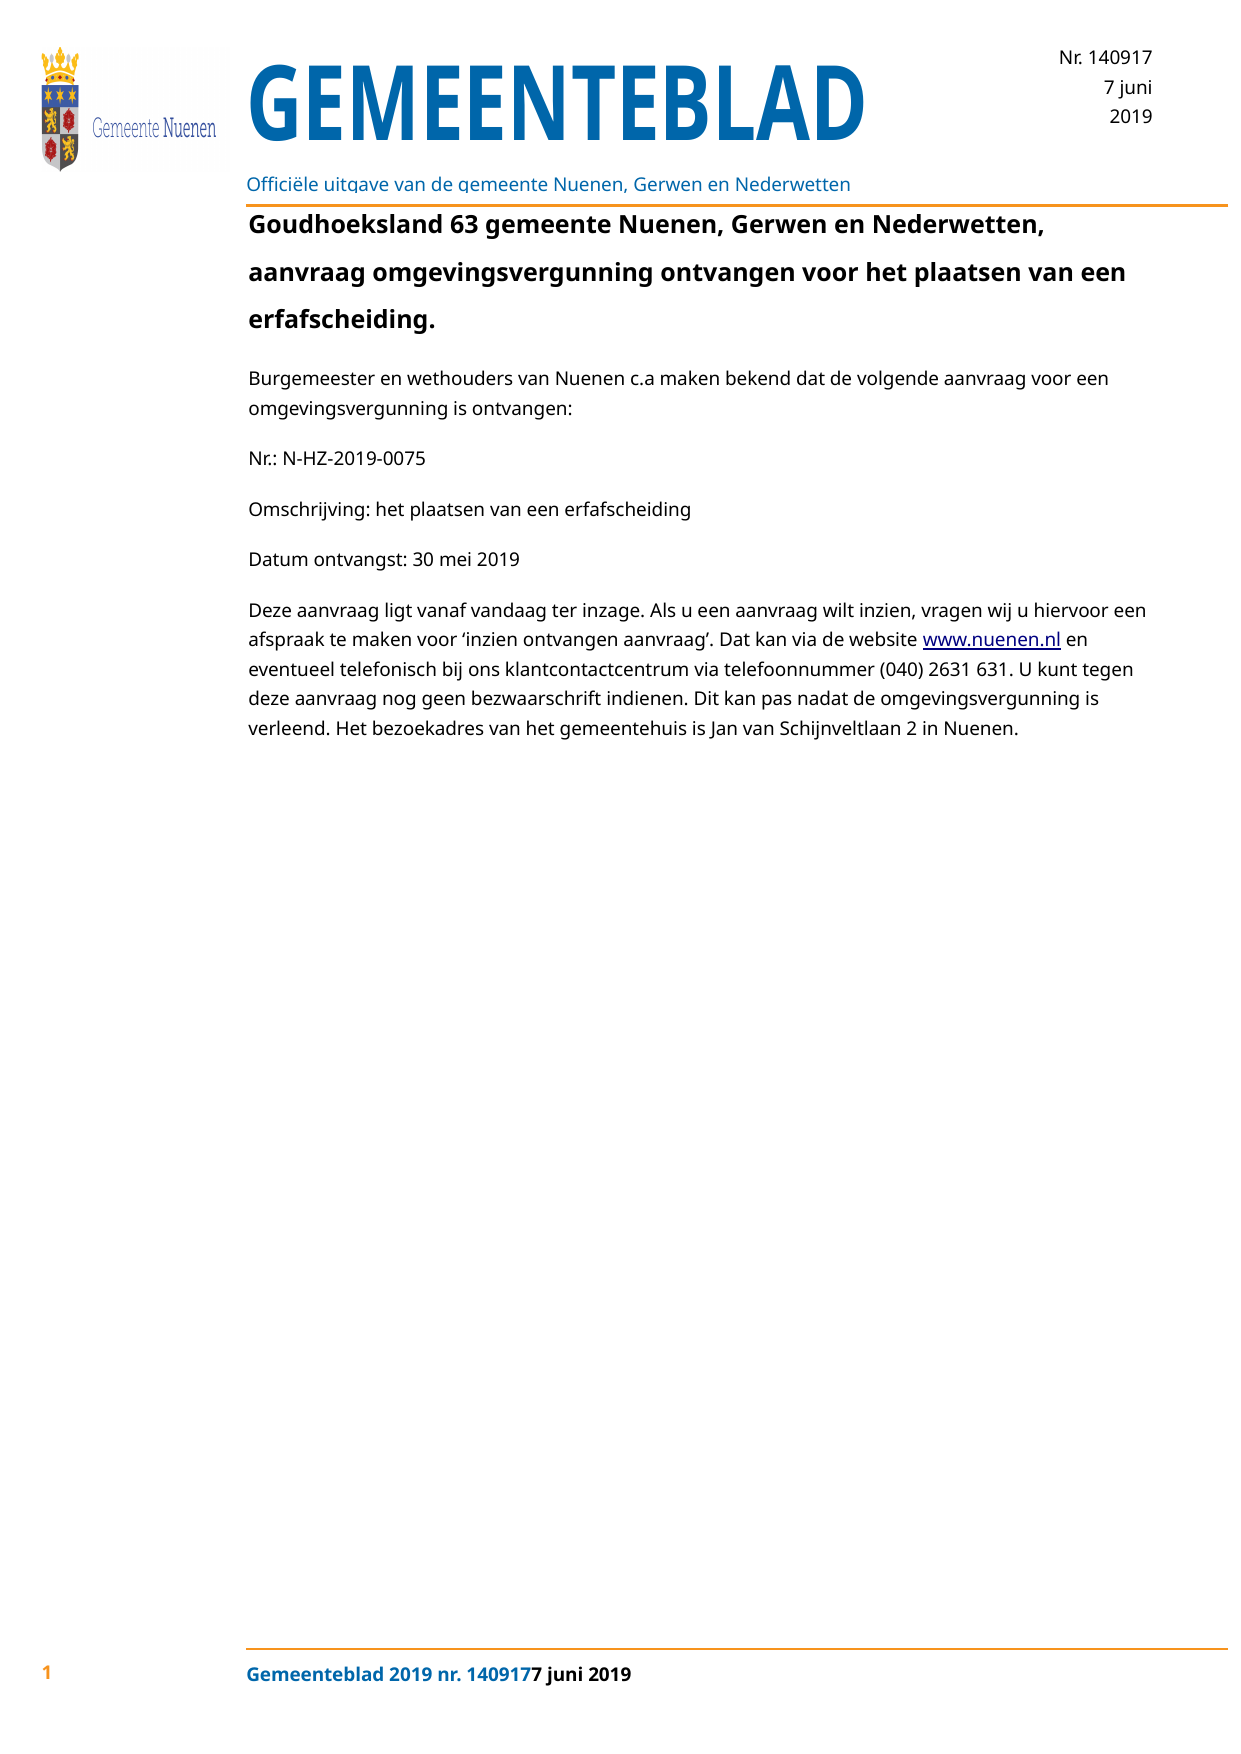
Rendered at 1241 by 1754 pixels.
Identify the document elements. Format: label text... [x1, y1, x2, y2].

picture [41, 47, 231, 172]
text Datum ontvangst: 30 mei 2019 [248, 546, 1152, 572]
text Burgemeester en wethouders van Nuenen c.a maken bekend dat de volgende aanvraag voor een omgevingsvergunning is ontvangen: [248, 366, 1152, 421]
text Deze aanvraag ligt vanaf vandaag ter inzage. Als u een aanvraag wilt inzien, vragen wij u hiervoor een afspraak te maken voor ‘inzien ontvangen aanvraag’. Dat kan via de website www.nuenen.nl en eventueel telefonisch bij ons klantcontactcentrum via telefoonnummer (040) 2631 631. U kunt tegen deze aanvraag nog geen bezwaarschrift indienen. Dit kan pas nadat de omgevingsvergunning is verleend. Het bezoekadres van het gemeentehuis is Jan van Schijnveltlaan 2 in Nuenen. [248, 597, 1152, 741]
text Goudhoeksland 63 gemeente Nuenen, Gerwen en Nederwetten, aanvraag omgevingsvergunning ontvangen voor het plaatsen van een erfafscheiding. [248, 207, 1152, 336]
text Nr.: N-HZ-2019-0075 [248, 446, 1152, 471]
text Omschrijving: het plaatsen van een erfafscheiding [248, 496, 1152, 522]
